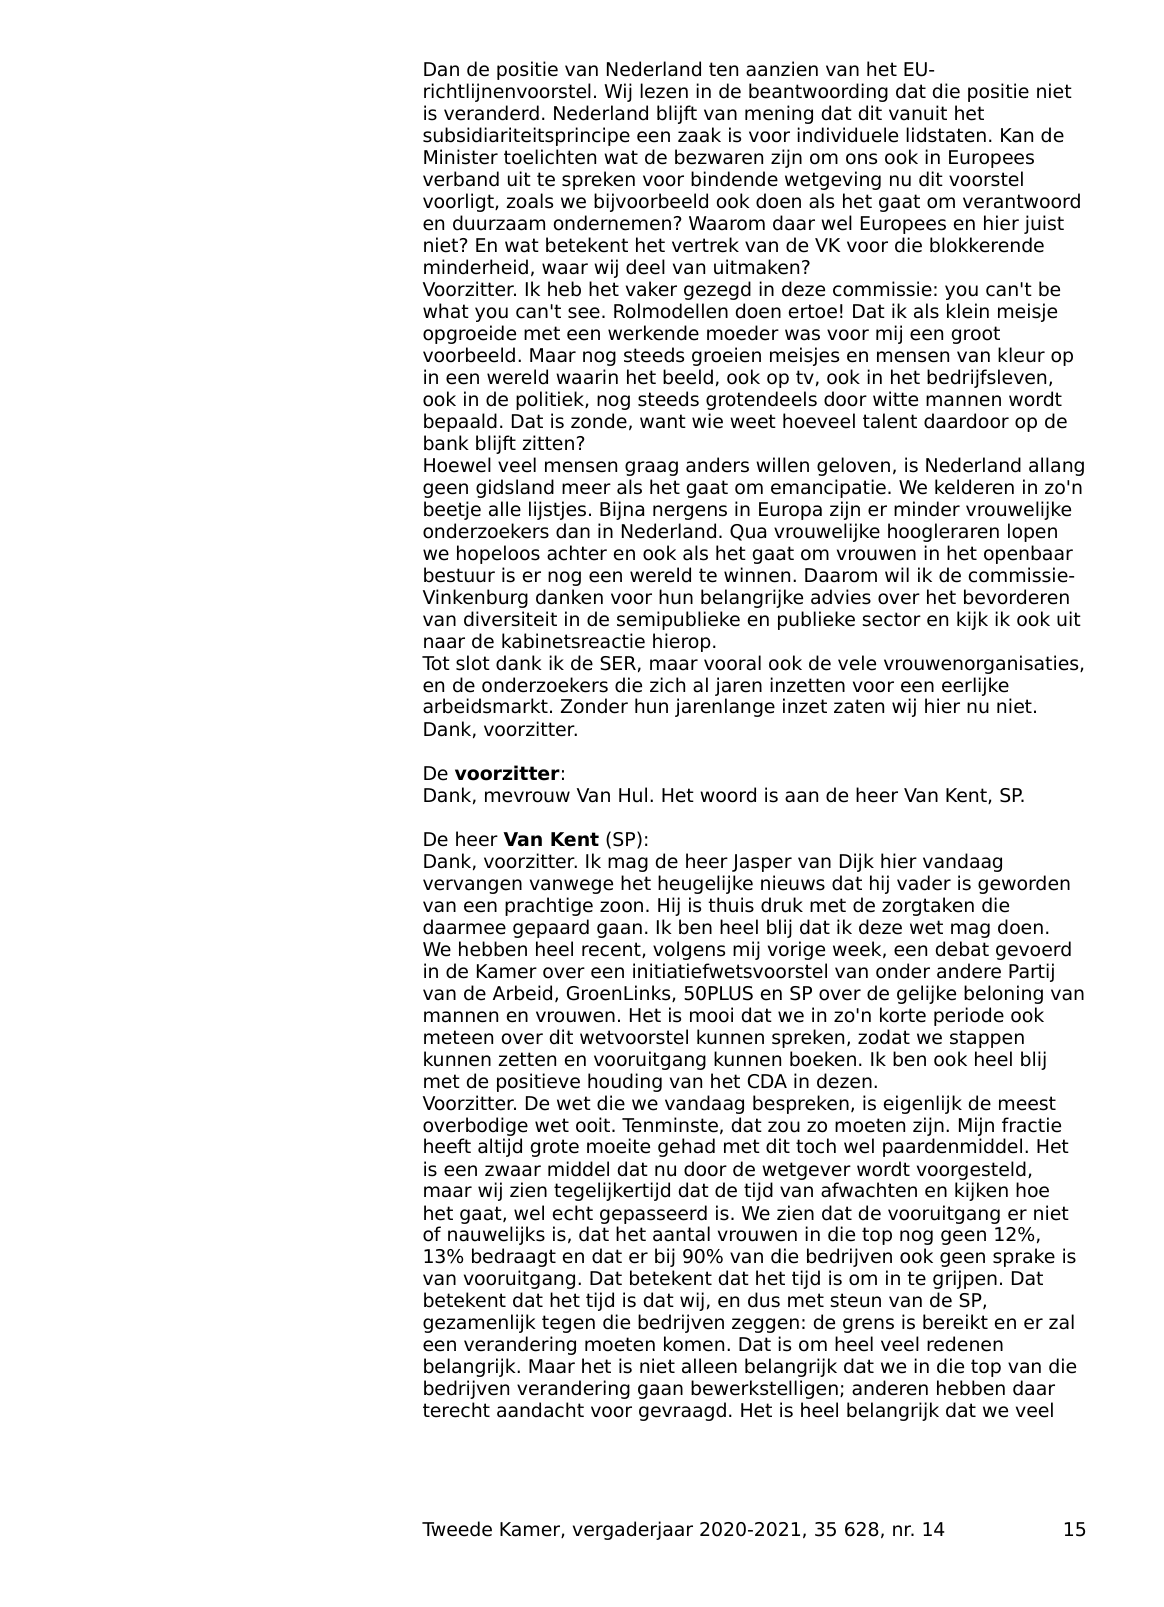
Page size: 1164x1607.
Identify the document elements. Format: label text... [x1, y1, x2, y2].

text De heer Van Kent (SP): [422, 829, 1087, 851]
text Dank, mevrouw Van Hul. Het woord is aan de heer Van Kent, SP. [422, 784, 1087, 807]
text We hebben heel recent, volgens mij vorige week, een debat gevoerd in de Kamer over een initiatiefwetsvoorstel van onder andere Partij van de Arbeid, GroenLinks, 50PLUS en SP over de gelijke beloning van mannen en vrouwen. Het is mooi dat we in zo'n korte periode ook meteen over dit wetvoorstel kunnen spreken, zodat we stappen kunnen zetten en vooruitgang kunnen boeken. Ik ben ook heel blij met de positieve houding van het CDA in dezen. [422, 939, 1087, 1092]
text De voorzitter: [422, 763, 1087, 784]
text Dank, voorzitter. Ik mag de heer Jasper van Dijk hier vandaag vervangen vanwege het heugelijke nieuws dat hij vader is geworden van een prachtige zoon. Hij is thuis druk met de zorgtaken die daarmee gepaard gaan. Ik ben heel blij dat ik deze wet mag doen. [422, 851, 1087, 939]
text Voorzitter. Ik heb het vaker gezegd in deze commissie: you can't be what you can't see. Rolmodellen doen ertoe! Dat ik als klein meisje opgroeide met een werkende moeder was voor mij een groot voorbeeld. Maar nog steeds groeien meisjes en mensen van kleur op in een wereld waarin het beeld, ook op tv, ook in het bedrijfsleven, ook in de politiek, nog steeds grotendeels door witte mannen wordt bepaald. Dat is zonde, want wie weet hoeveel talent daardoor op de bank blijft zitten? [422, 279, 1087, 455]
text Tot slot dank ik de SER, maar vooral ook de vele vrouwenorganisaties, en de onderzoekers die zich al jaren inzetten voor een eerlijke arbeidsmarkt. Zonder hun jarenlange inzet zaten wij hier nu niet. [422, 652, 1087, 718]
text Voorzitter. De wet die we vandaag bespreken, is eigenlijk de meest overbodige wet ooit. Tenminste, dat zou zo moeten zijn. Mijn fractie heeft altijd grote moeite gehad met dit toch wel paardenmiddel. Het is een zwaar middel dat nu door de wetgever wordt voorgesteld, maar wij zien tegelijkertijd dat de tijd van afwachten en kijken hoe het gaat, wel echt gepasseerd is. We zien dat de vooruitgang er niet of nauwelijks is, dat het aantal vrouwen in die top nog geen 12%, 13% bedraagt en dat er bij 90% van die bedrijven ook geen sprake is van vooruitgang. Dat betekent dat het tijd is om in te grijpen. Dat betekent dat het tijd is dat wij, en dus met steun van de SP, gezamenlijk tegen die bedrijven zeggen: de grens is bereikt en er zal een verandering moeten komen. Dat is om heel veel redenen belangrijk. Maar het is niet alleen belangrijk dat we in die top van die bedrijven verandering gaan bewerkstelligen; anderen hebben daar terecht aandacht voor gevraagd. Het is heel belangrijk dat we veel [422, 1092, 1087, 1422]
text Dank, voorzitter. [422, 718, 1087, 740]
text Dan de positie van Nederland ten aanzien van het EU-richtlijnenvoorstel. Wij lezen in de beantwoording dat die positie niet is veranderd. Nederland blijft van mening dat dit vanuit het subsidiariteitsprincipe een zaak is voor individuele lidstaten. Kan de Minister toelichten wat de bezwaren zijn om ons ook in Europees verband uit te spreken voor bindende wetgeving nu dit voorstel voorligt, zoals we bijvoorbeeld ook doen als het gaat om verantwoord en duurzaam ondernemen? Waarom daar wel Europees en hier juist niet? En wat betekent het vertrek van de VK voor die blokkerende minderheid, waar wij deel van uitmaken? [422, 59, 1087, 279]
text Hoewel veel mensen graag anders willen geloven, is Nederland allang geen gidsland meer als het gaat om emancipatie. We kelderen in zo'n beetje alle lijstjes. Bijna nergens in Europa zijn er minder vrouwelijke onderzoekers dan in Nederland. Qua vrouwelijke hoogleraren lopen we hopeloos achter en ook als het gaat om vrouwen in het openbaar bestuur is er nog een wereld te winnen. Daarom wil ik de commissie-Vinkenburg danken voor hun belangrijke advies over het bevorderen van diversiteit in de semipublieke en publieke sector en kijk ik ook uit naar de kabinetsreactie hierop. [422, 455, 1087, 652]
